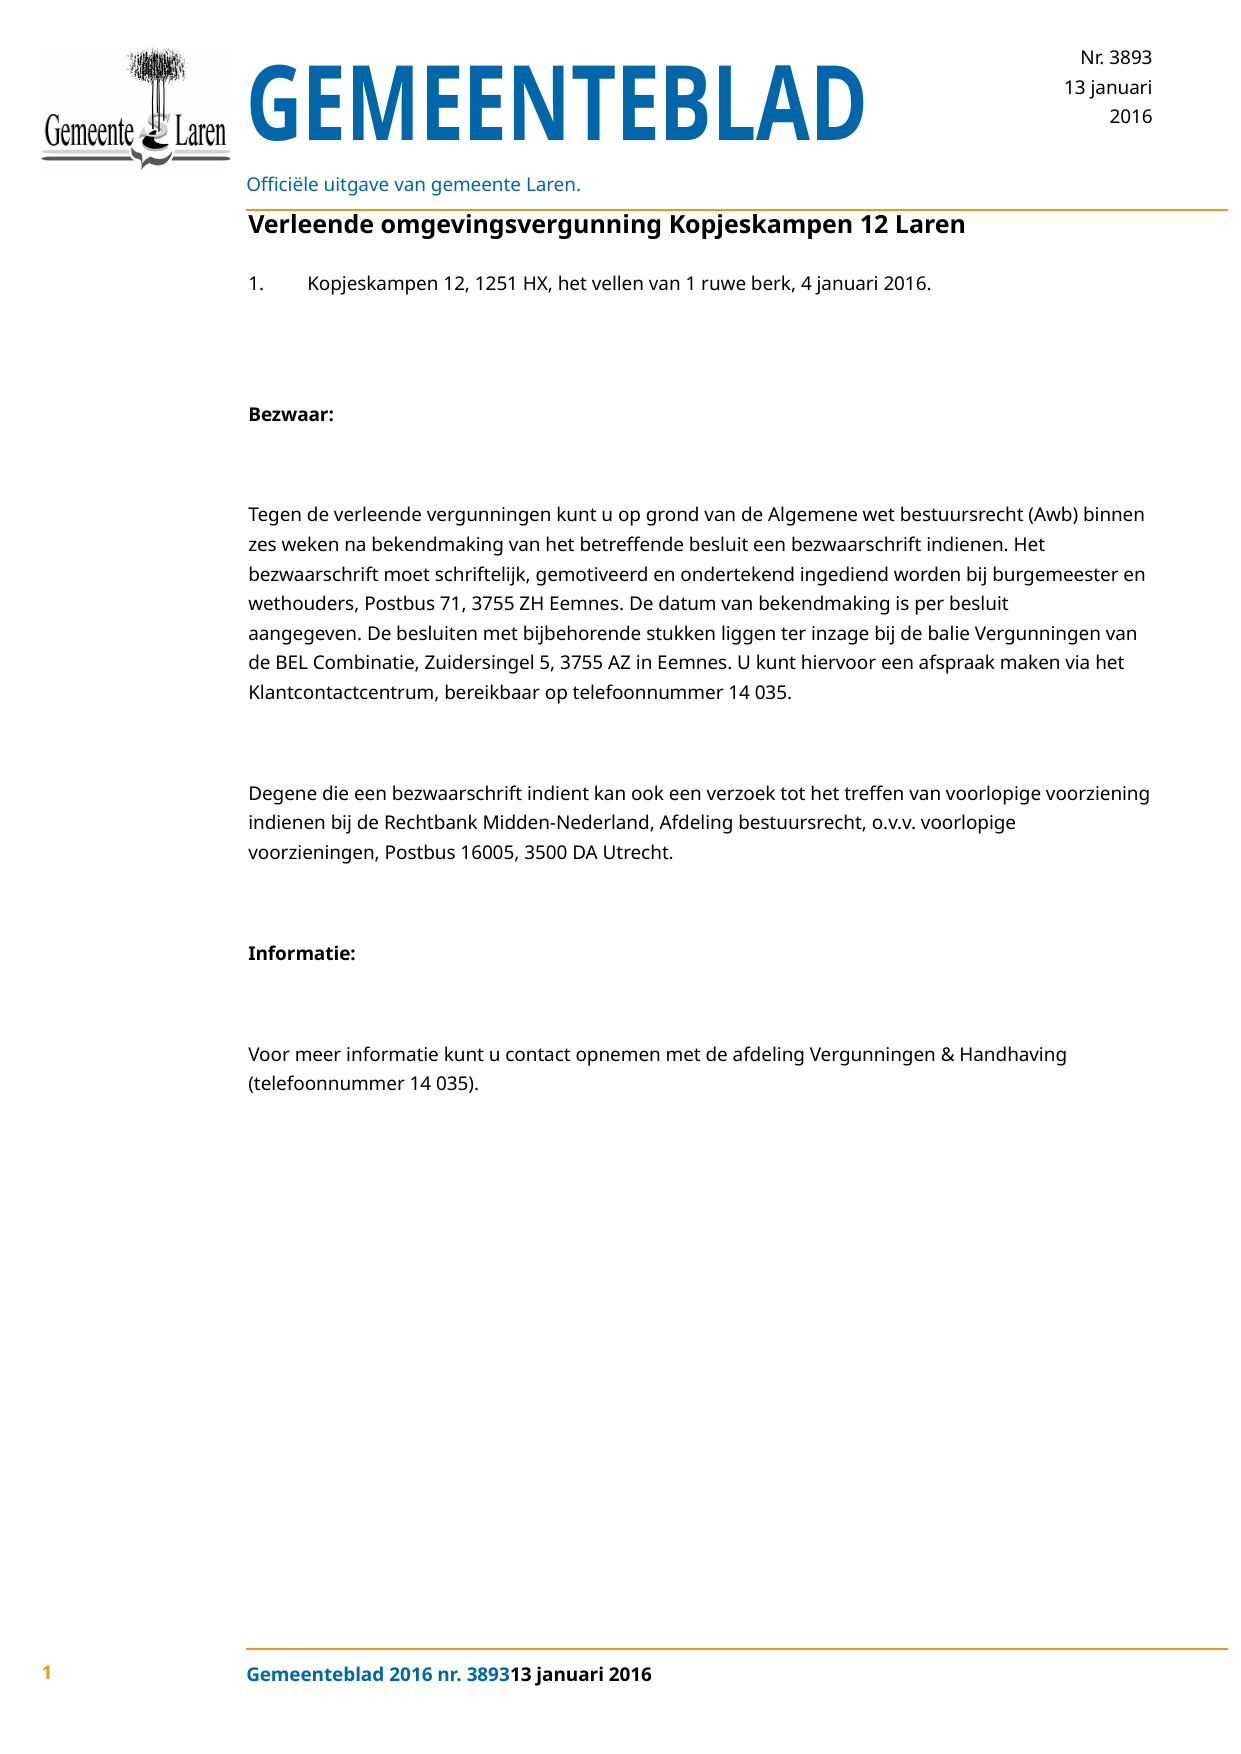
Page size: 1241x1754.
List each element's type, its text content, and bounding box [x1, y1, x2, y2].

text Verleende omgevingsvergunning Kopjeskampen 12 Laren [248, 211, 1152, 241]
picture [41, 47, 231, 172]
text Voor meer informatie kunt u contact opnemen met de afdeling Vergunningen & Handhaving (telefoonnummer 14 035). [248, 1041, 1152, 1096]
list Kopjeskampen 12, 1251 HX, het vellen van 1 ruwe berk, 4 januari 2016. [248, 270, 1152, 296]
text Tegen de verleende vergunningen kunt u op grond van de Algemene wet bestuursrecht (Awb) binnen zes weken na bekendmaking van het betreffende besluit een bezwaarschrift indienen. Het bezwaarschrift moet schriftelijk, gemotiveerd en ondertekend ingediend worden bij burgemeester en wethouders, Postbus 71, 3755 ZH Eemnes. De datum van bekendmaking is per besluit aangegeven. De besluiten met bijbehorende stukken liggen ter inzage bij de balie Vergunningen van de BEL Combinatie, Zuidersingel 5, 3755 AZ in Eemnes. U kunt hiervoor een afspraak maken via het Klantcontactcentrum, bereikbaar op telefoonnummer 14 035. [248, 502, 1152, 705]
text Bezwaar: [248, 401, 1152, 426]
text Degene die een bezwaarschrift indient kan ook een verzoek tot het treffen van voorlopige voorziening indienen bij de Rechtbank Midden-Nederland, Afdeling bestuursrecht, o.v.v. voorlopige voorzieningen, Postbus 16005, 3500 DA Utrecht. [248, 780, 1152, 865]
text Informatie: [248, 940, 1152, 966]
